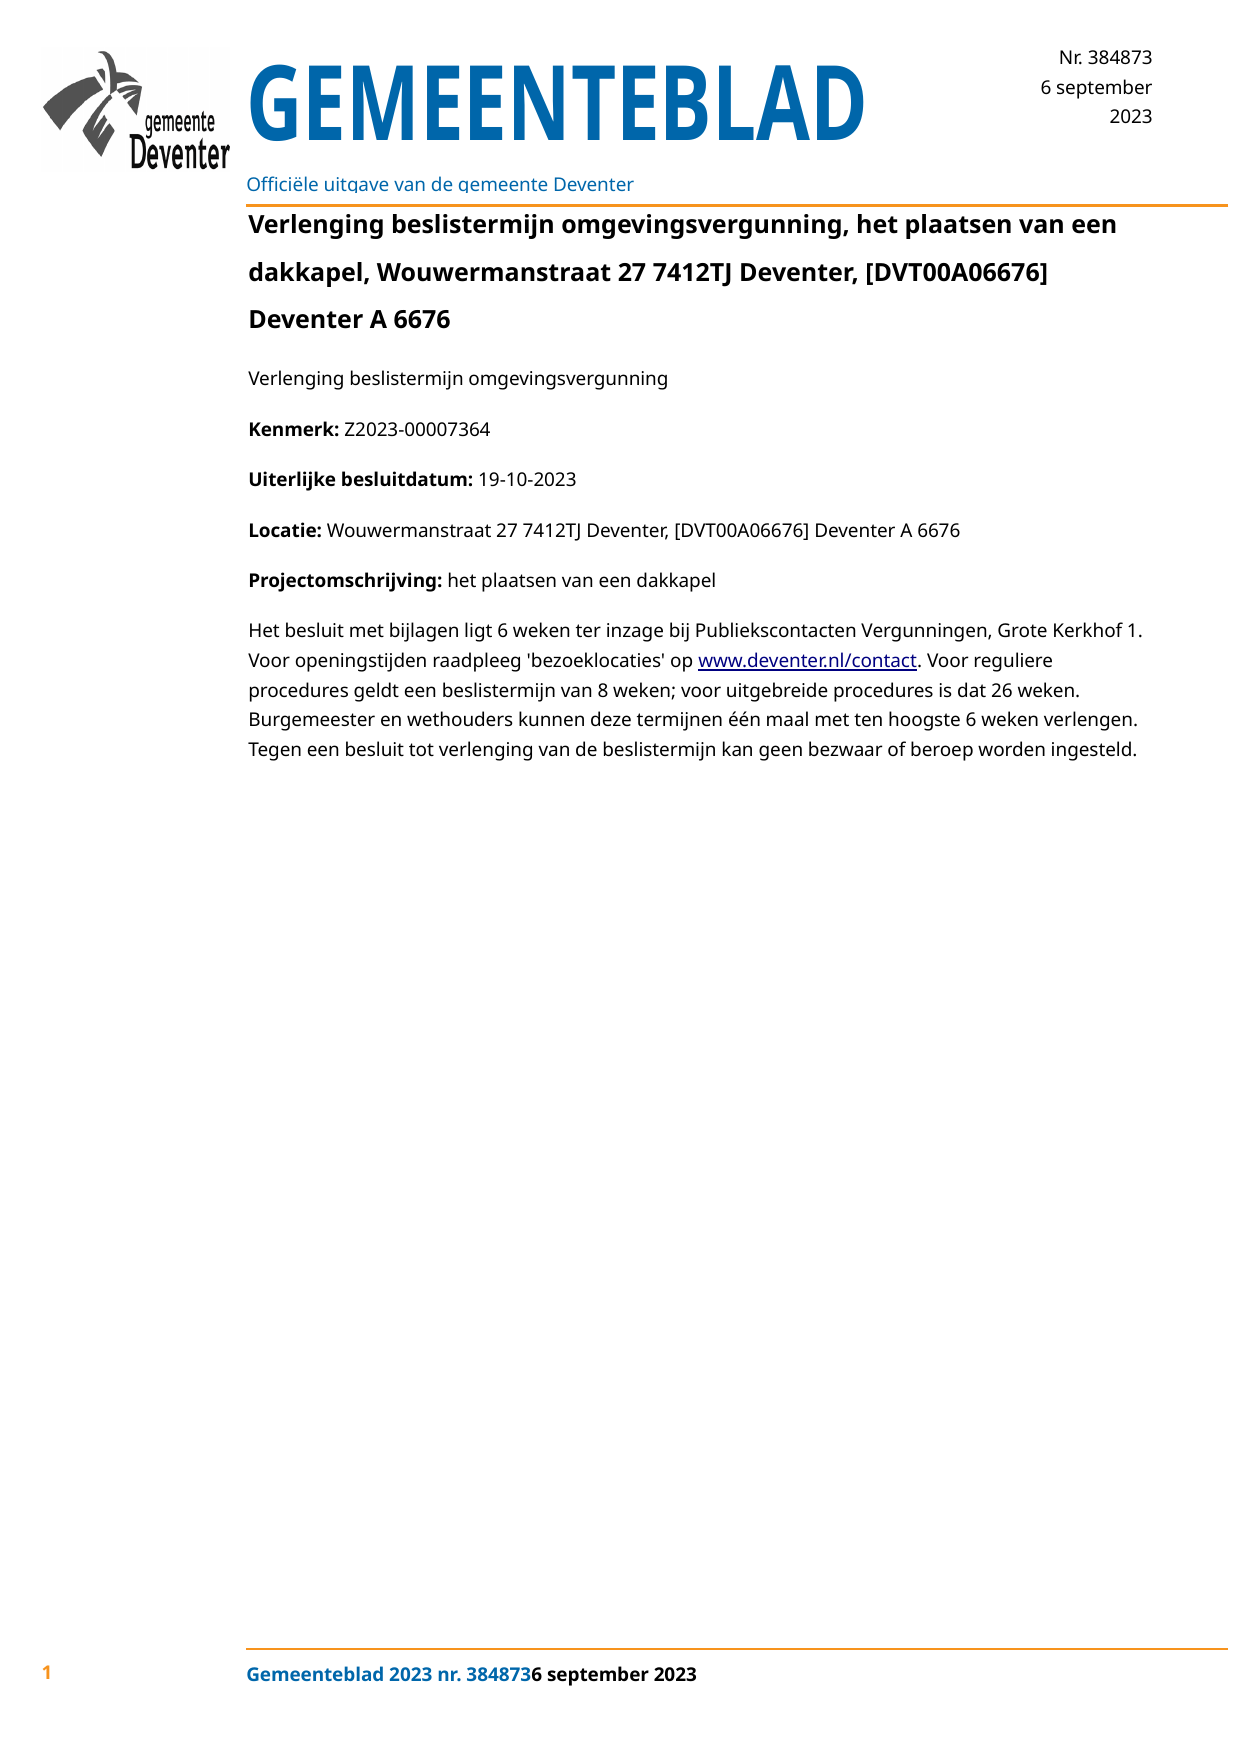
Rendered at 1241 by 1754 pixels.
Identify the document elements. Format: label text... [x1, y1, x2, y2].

text Kenmerk: Z2023-00007364 [248, 416, 1152, 442]
text Verlenging beslistermijn omgevingsvergunning [248, 366, 1152, 391]
picture [41, 47, 231, 172]
text Verlenging beslistermijn omgevingsvergunning, het plaatsen van een dakkapel, Wouwermanstraat 27 7412TJ Deventer, [DVT00A06676] Deventer A 6676 [248, 207, 1152, 336]
text Projectomschrijving: het plaatsen van een dakkapel [248, 567, 1152, 593]
text Locatie: Wouwermanstraat 27 7412TJ Deventer, [DVT00A06676] Deventer A 6676 [248, 517, 1152, 542]
text Het besluit met bijlagen ligt 6 weken ter inzage bij Publiekscontacten Vergunningen, Grote Kerkhof 1. Voor openingstijden raadpleeg 'bezoeklocaties' op www.deventer.nl/contact. Voor reguliere procedures geldt een beslistermijn van 8 weken; voor uitgebreide procedures is dat 26 weken. Burgemeester en wethouders kunnen deze termijnen één maal met ten hoogste 6 weken verlengen. Tegen een besluit tot verlenging van de beslistermijn kan geen bezwaar of beroep worden ingesteld. [248, 618, 1152, 762]
text Uiterlijke besluitdatum: 19-10-2023 [248, 466, 1152, 492]
